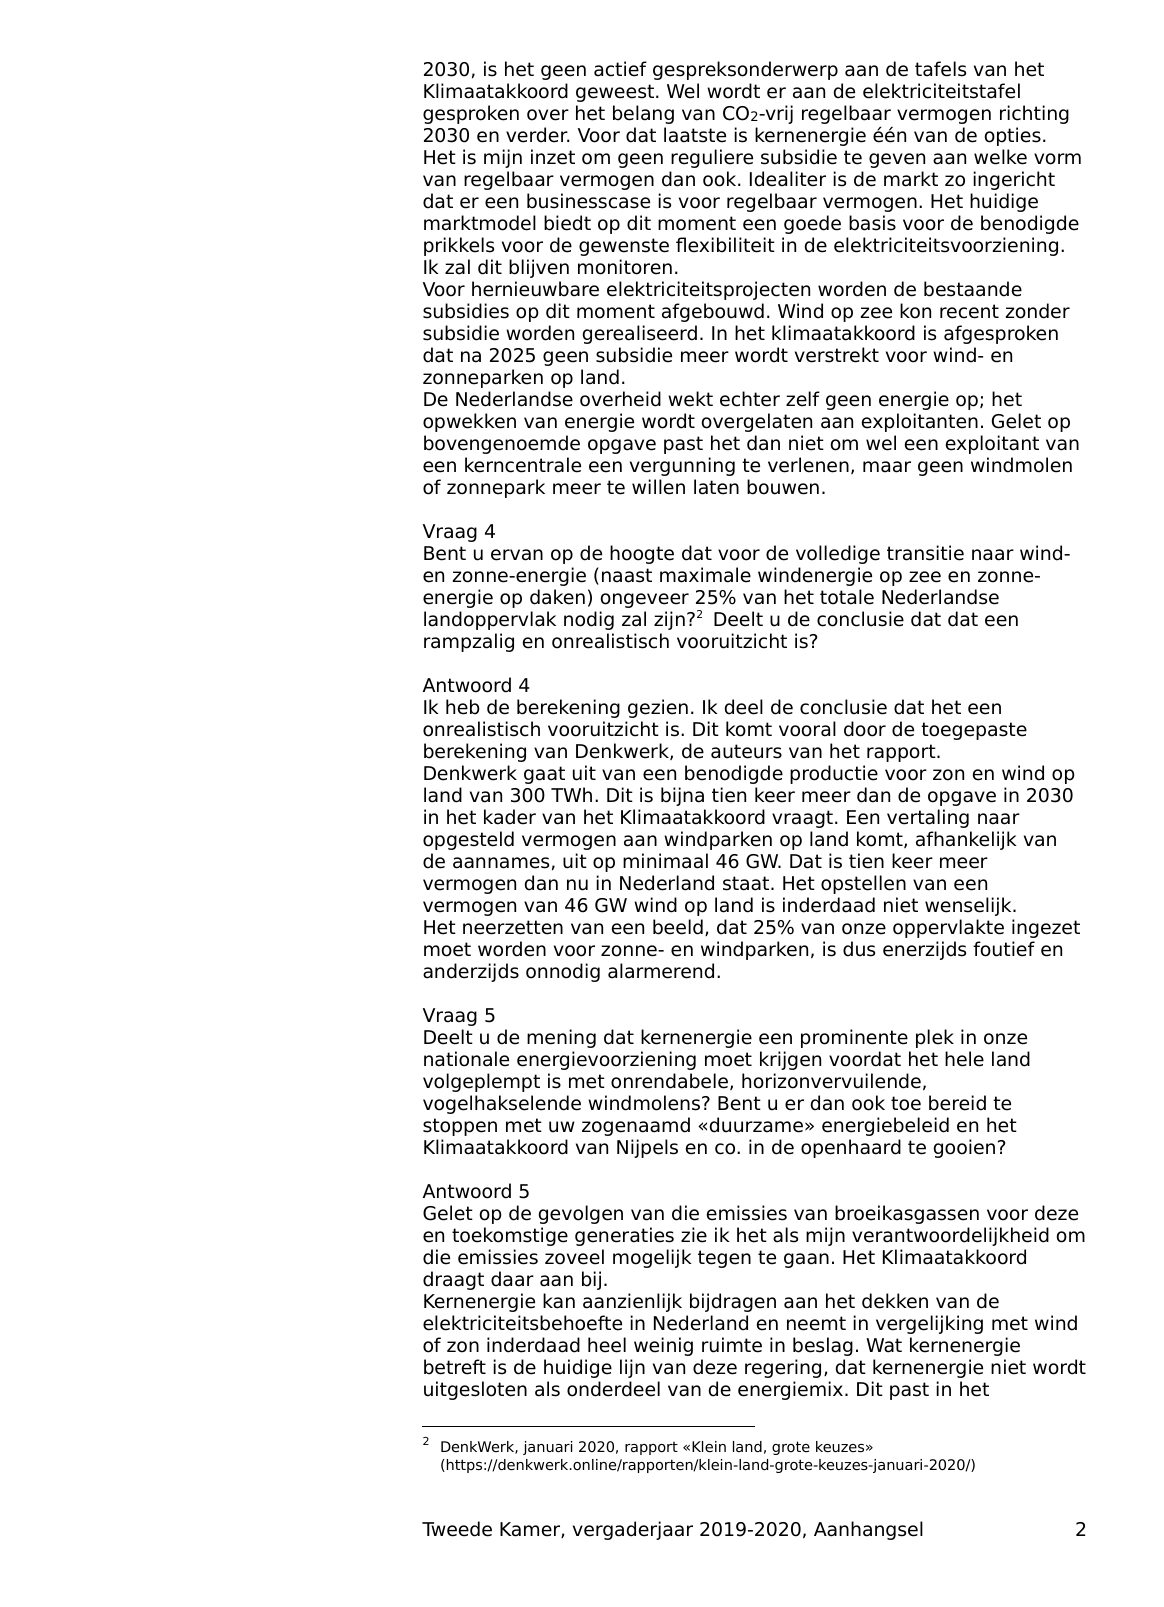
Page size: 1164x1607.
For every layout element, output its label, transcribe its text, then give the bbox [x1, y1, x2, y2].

text Bent u ervan op de hoogte dat voor de volledige transitie naar wind- en zonne-energie (naast maximale windenergie op zee en zonne-energie op daken) ongeveer 25% van het totale Nederlandse landoppervlak nodig zal zijn? Deelt u de conclusie dat dat een rampzalig en onrealistisch vooruitzicht is? [422, 543, 1087, 653]
text Ik heb de berekening gezien. Ik deel de conclusie dat het een onrealistisch vooruitzicht is. Dit komt vooral door de toegepaste berekening van Denkwerk, de auteurs van het rapport. [422, 697, 1087, 763]
text Het neerzetten van een beeld, dat 25% van onze oppervlakte ingezet moet worden voor zonne- en windparken, is dus enerzijds foutief en anderzijds onnodig alarmerend. [422, 917, 1087, 983]
text Kernenergie kan aanzienlijk bijdragen aan het dekken van de elektriciteitsbehoefte in Nederland en neemt in vergelijking met wind of zon inderdaad heel weinig ruimte in beslag. Wat kernenergie betreft is de huidige lijn van deze regering, dat kernenergie niet wordt uitgesloten als onderdeel van de energiemix. Dit past in het [422, 1291, 1087, 1401]
text Het is mijn inzet om geen reguliere subsidie te geven aan welke vorm van regelbaar vermogen dan ook. Idealiter is de markt zo ingericht dat er een businesscase is voor regelbaar vermogen. Het huidige marktmodel biedt op dit moment een goede basis voor de benodigde prikkels voor de gewenste flexibiliteit in de elektriciteitsvoorziening. Ik zal dit blijven monitoren. [422, 147, 1087, 279]
text Vraag 5 [422, 1005, 1087, 1027]
text Denkwerk gaat uit van een benodigde productie voor zon en wind op land van 300 TWh. Dit is bijna tien keer meer dan de opgave in 2030 in het kader van het Klimaatakkoord vraagt. Een vertaling naar opgesteld vermogen aan windparken op land komt, afhankelijk van de aannames, uit op minimaal 46 GW. Dat is tien keer meer vermogen dan nu in Nederland staat. Het opstellen van een vermogen van 46 GW wind op land is inderdaad niet wenselijk. [422, 763, 1087, 917]
text Voor hernieuwbare elektriciteitsprojecten worden de bestaande subsidies op dit moment afgebouwd. Wind op zee kon recent zonder subsidie worden gerealiseerd. In het klimaatakkoord is afgesproken dat na 2025 geen subsidie meer wordt verstrekt voor wind- en zonneparken op land. [422, 279, 1087, 389]
text DenkWerk, januari 2020, rapport «Klein land, grote keuzes» (https://denkwerk.online/rapporten/klein-land-grote-keuzes-januari-2020/) [422, 1435, 1087, 1474]
text Gelet op de gevolgen van die emissies van broeikasgassen voor deze en toekomstige generaties zie ik het als mijn verantwoordelijkheid om die emissies zoveel mogelijk tegen te gaan. Het Klimaatakkoord draagt daar aan bij. [422, 1203, 1087, 1291]
text Antwoord 4 [422, 675, 1087, 697]
text Deelt u de mening dat kernenergie een prominente plek in onze nationale energievoorziening moet krijgen voordat het hele land volgeplempt is met onrendabele, horizonvervuilende, vogelhakselende windmolens? Bent u er dan ook toe bereid te stoppen met uw zogenaamd «duurzame» energiebeleid en het Klimaatakkoord van Nijpels en co. in de openhaard te gooien? [422, 1027, 1087, 1159]
text De Nederlandse overheid wekt echter zelf geen energie op; het opwekken van energie wordt overgelaten aan exploitanten. Gelet op bovengenoemde opgave past het dan niet om wel een exploitant van een kerncentrale een vergunning te verlenen, maar geen windmolen of zonnepark meer te willen laten bouwen. [422, 389, 1087, 499]
text Antwoord 5 [422, 1181, 1087, 1203]
text 2030, is het geen actief gespreksonderwerp aan de tafels van het Klimaatakkoord geweest. Wel wordt er aan de elektriciteitstafel gesproken over het belang van CO2-vrij regelbaar vermogen richting 2030 en verder. Voor dat laatste is kernenergie één van de opties. [422, 59, 1087, 147]
text Vraag 4 [422, 521, 1087, 543]
